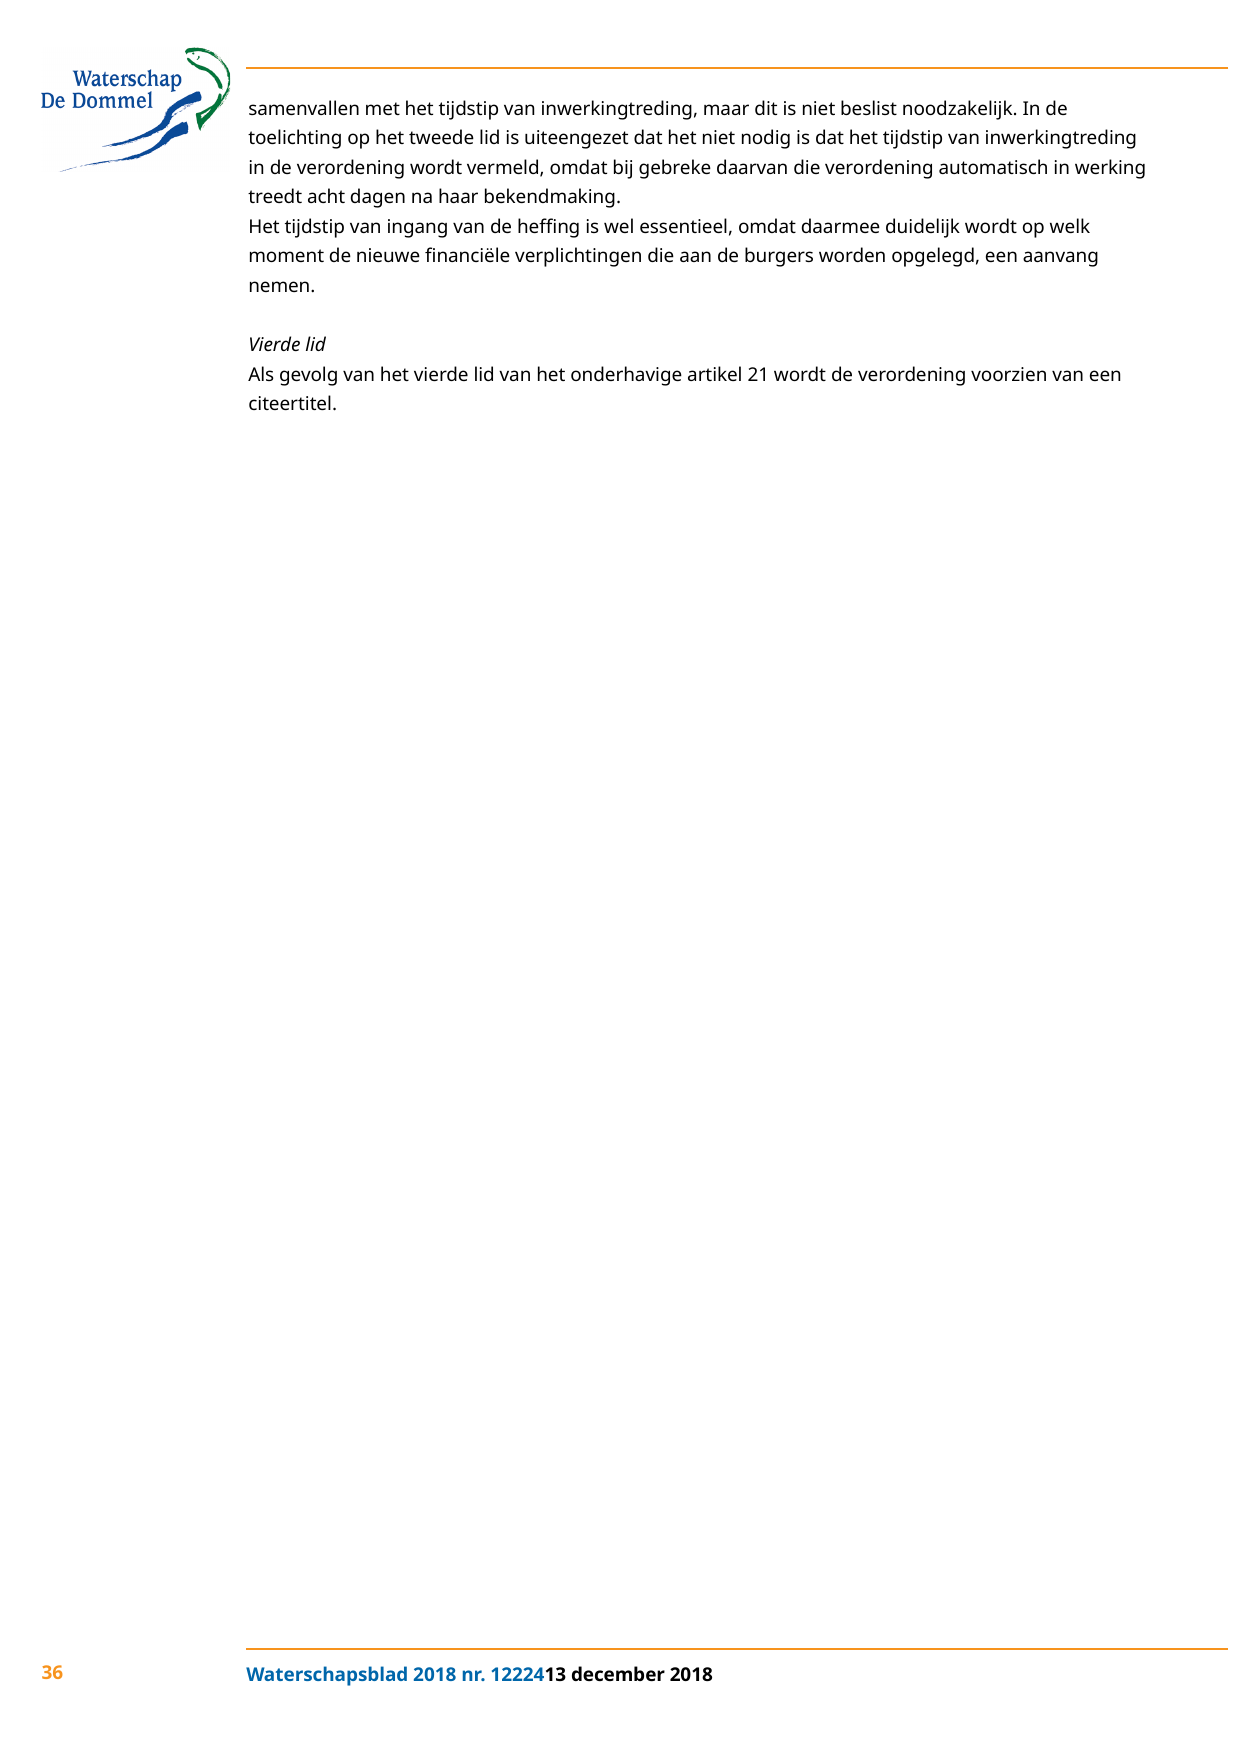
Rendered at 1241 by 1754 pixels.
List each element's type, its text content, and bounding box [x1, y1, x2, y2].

picture [41, 47, 231, 172]
text samenvallen met het tijdstip van inwerkingtreding, maar dit is niet beslist noodzakelijk. In de toelichting op het tweede lid is uiteengezet dat het niet nodig is dat het tijdstip van inwerkingtreding in de verordening wordt vermeld, omdat bij gebreke daarvan die verordening automatisch in werking treedt acht dagen na haar bekendmaking. [248, 95, 1152, 209]
text Als gevolg van het vierde lid van het onderhavige artikel 21 wordt de verordening voorzien van een citeertitel. [248, 361, 1152, 416]
text Het tijdstip van ingang van de heffing is wel essentieel, omdat daarmee duidelijk wordt op welk moment de nieuwe financiële verplichtingen die aan de burgers worden opgelegd, een aanvang nemen. [248, 213, 1152, 298]
text Vierde lid [248, 331, 1152, 357]
